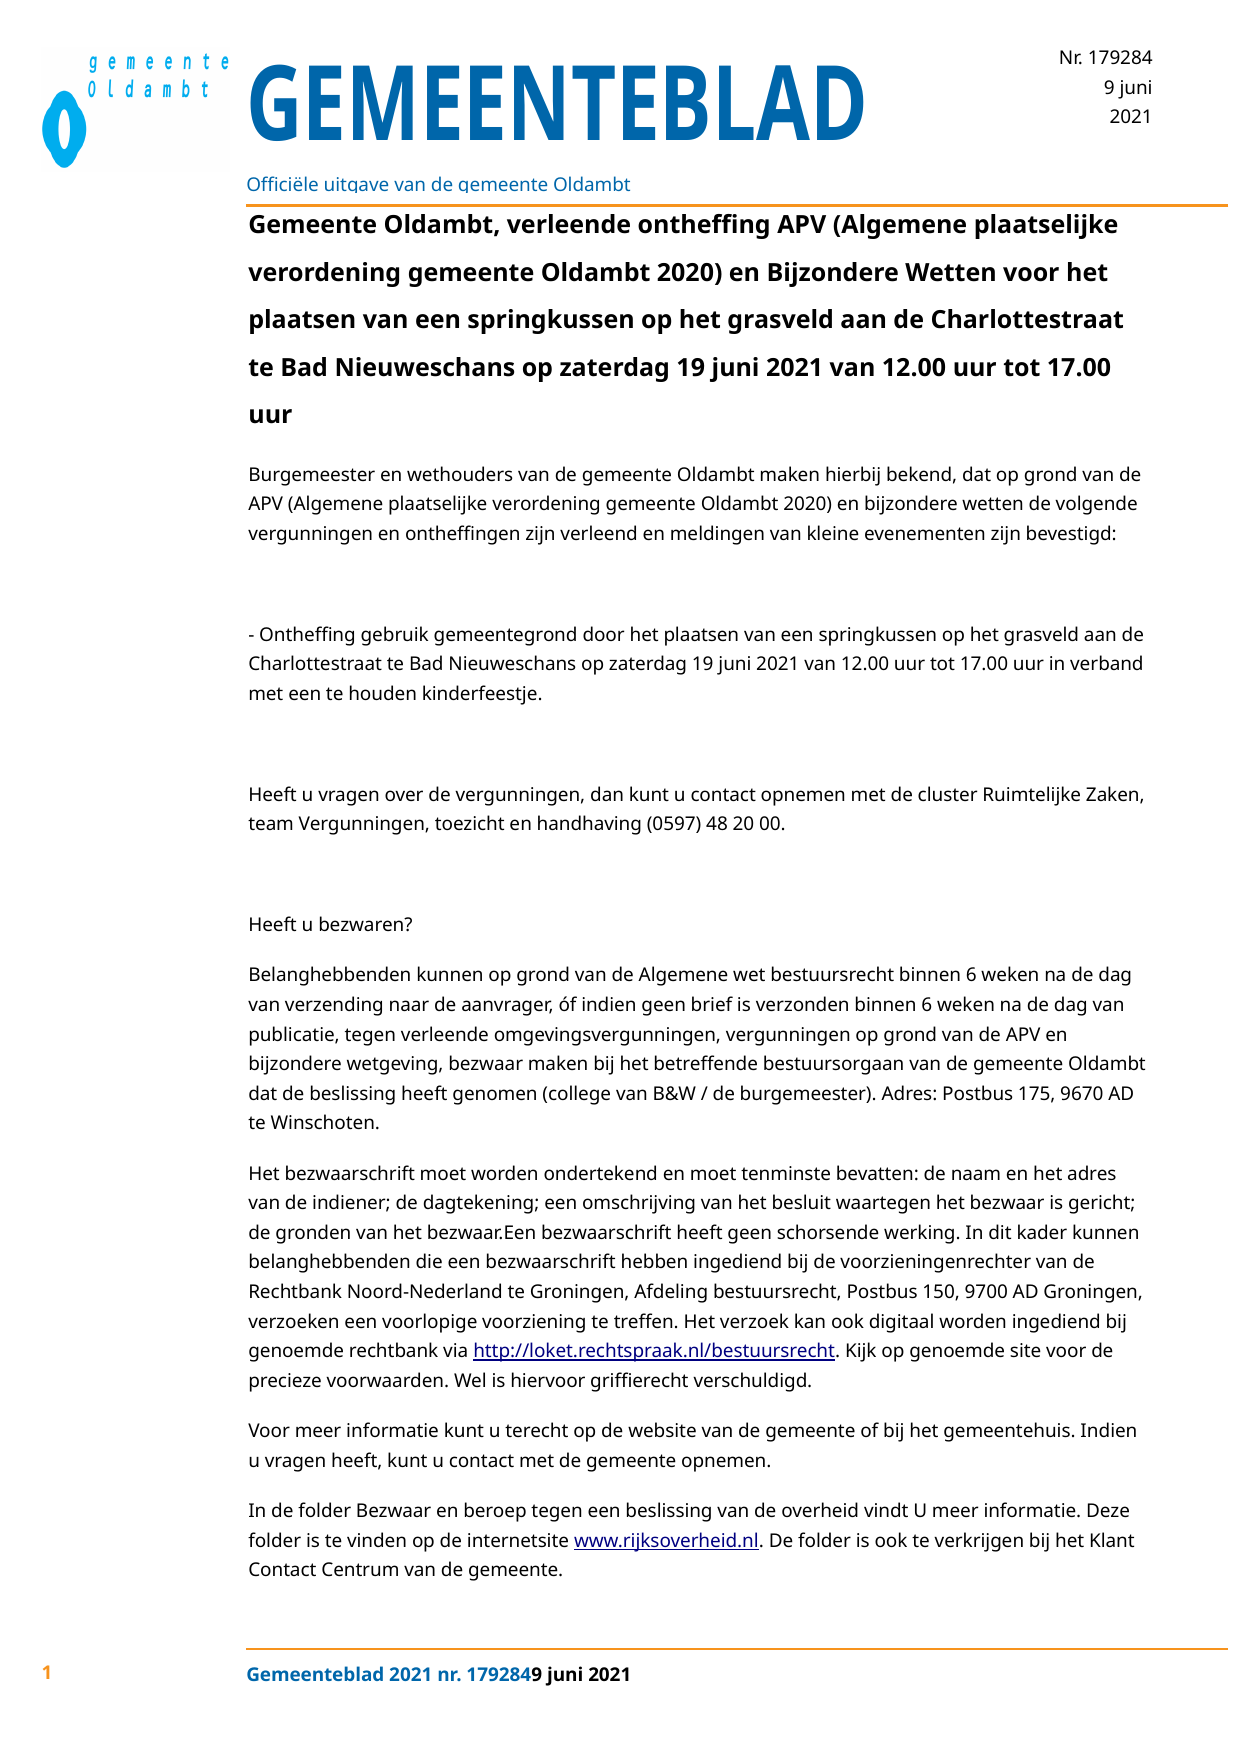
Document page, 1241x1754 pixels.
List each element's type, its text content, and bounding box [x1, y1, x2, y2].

text Burgemeester en wethouders van de gemeente Oldambt maken hierbij bekend, dat op grond van de APV (Algemene plaatselijke verordening gemeente Oldambt 2020) en bijzondere wetten de volgende vergunningen en ontheffingen zijn verleend en meldingen van kleine evenementen zijn bevestigd: [248, 461, 1152, 546]
text Heeft u bezwaren? [248, 911, 1152, 937]
text - Ontheffing gebruik gemeentegrond door het plaatsen van een springkussen op het grasveld aan de Charlottestraat te Bad Nieuweschans op zaterdag 19 juni 2021 van 12.00 uur tot 17.00 uur in verband met een te houden kinderfeestje. [248, 621, 1152, 706]
text Belanghebbenden kunnen op grond van de Algemene wet bestuursrecht binnen 6 weken na de dag van verzending naar de aanvrager, óf indien geen brief is verzonden binnen 6 weken na de dag van publicatie, tegen verleende omgevingsvergunningen, vergunningen op grond van de APV en bijzondere wetgeving, bezwaar maken bij het betreffende bestuursorgaan van de gemeente Oldambt dat de beslissing heeft genomen (college van B&W / de burgemeester). Adres: Postbus 175, 9670 AD te Winschoten. [248, 962, 1152, 1135]
text Gemeente Oldambt, verleende ontheffing APV (Algemene plaatselijke verordening gemeente Oldambt 2020) en Bijzondere Wetten voor het plaatsen van een springkussen op het grasveld aan de Charlottestraat te Bad Nieuweschans op zaterdag 19 juni 2021 van 12.00 uur tot 17.00 uur [248, 207, 1152, 431]
text Het bezwaarschrift moet worden ondertekend en moet tenminste bevatten: de naam en het adres van de indiener; de dagtekening; een omschrijving van het besluit waartegen het bezwaar is gericht; de gronden van het bezwaar.Een bezwaarschrift heeft geen schorsende werking. In dit kader kunnen belanghebbenden die een bezwaarschrift hebben ingediend bij de voorzieningenrechter van de Rechtbank Noord-Nederland te Groningen, Afdeling bestuursrecht, Postbus 150, 9700 AD Groningen, verzoeken een voorlopige voorziening te treffen. Het verzoek kan ook digitaal worden ingediend bij genoemde rechtbank via http://loket.rechtspraak.nl/bestuursrecht. Kijk op genoemde site voor de precieze voorwaarden. Wel is hiervoor griffierecht verschuldigd. [248, 1160, 1152, 1393]
picture [41, 47, 231, 172]
text Heeft u vragen over de vergunningen, dan kunt u contact opnemen met de cluster Ruimtelijke Zaken, team Vergunningen, toezicht en handhaving (0597) 48 20 00. [248, 781, 1152, 836]
text In de folder Bezwaar en beroep tegen een beslissing van de overheid vindt U meer informatie. Deze folder is te vinden op de internetsite www.rijksoverheid.nl. De folder is ook te verkrijgen bij het Klant Contact Centrum van de gemeente. [248, 1497, 1152, 1582]
text Voor meer informatie kunt u terecht op de website van de gemeente of bij het gemeentehuis. Indien u vragen heeft, kunt u contact met de gemeente opnemen. [248, 1417, 1152, 1473]
